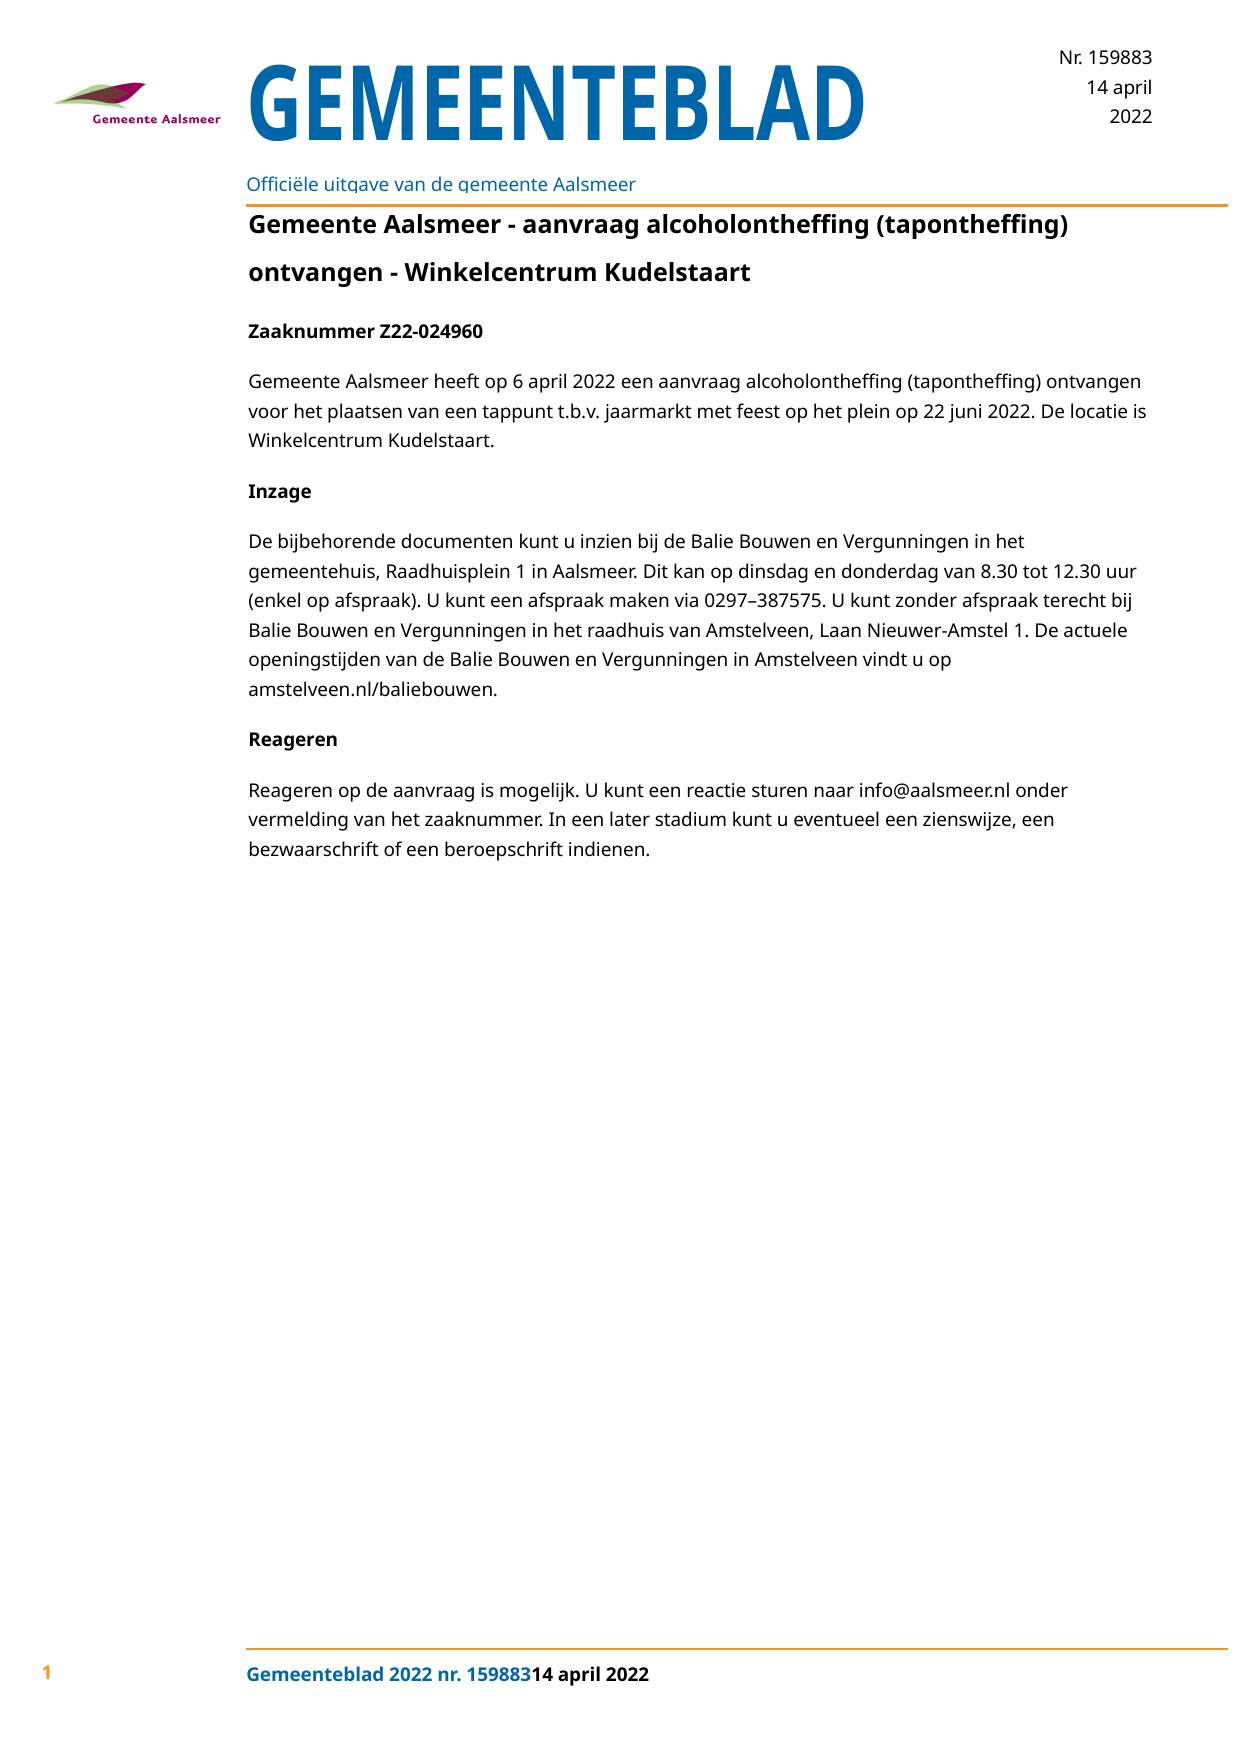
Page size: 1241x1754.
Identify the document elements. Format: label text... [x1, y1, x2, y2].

picture [41, 47, 231, 172]
text Gemeente Aalsmeer - aanvraag alcoholontheffing (tapontheffing) ontvangen - Winkelcentrum Kudelstaart [248, 207, 1152, 288]
text Gemeente Aalsmeer heeft op 6 april 2022 een aanvraag alcoholontheffing (tapontheffing) ontvangen voor het plaatsen van een tappunt t.b.v. jaarmarkt met feest op het plein op 22 juni 2022. De locatie is Winkelcentrum Kudelstaart. [248, 368, 1152, 453]
text Reageren op de aanvraag is mogelijk. U kunt een reactie sturen naar info@aalsmeer.nl onder vermelding van het zaaknummer. In een later stadium kunt u eventueel een zienswijze, een bezwaarschrift of een beroepschrift indienen. [248, 777, 1152, 862]
text De bijbehorende documenten kunt u inzien bij de Balie Bouwen en Vergunningen in het gemeentehuis, Raadhuisplein 1 in Aalsmeer. Dit kan op dinsdag en donderdag van 8.30 tot 12.30 uur (enkel op afspraak). U kunt een afspraak maken via 0297–387575. U kunt zonder afspraak terecht bij Balie Bouwen en Vergunningen in het raadhuis van Amstelveen, Laan Nieuwer-Amstel 1. De actuele openingstijden van de Balie Bouwen en Vergunningen in Amstelveen vindt u op amstelveen.nl/baliebouwen. [248, 528, 1152, 702]
text Inzage [248, 478, 1152, 504]
text Reageren [248, 727, 1152, 752]
text Zaaknummer Z22-024960 [248, 318, 1152, 344]
